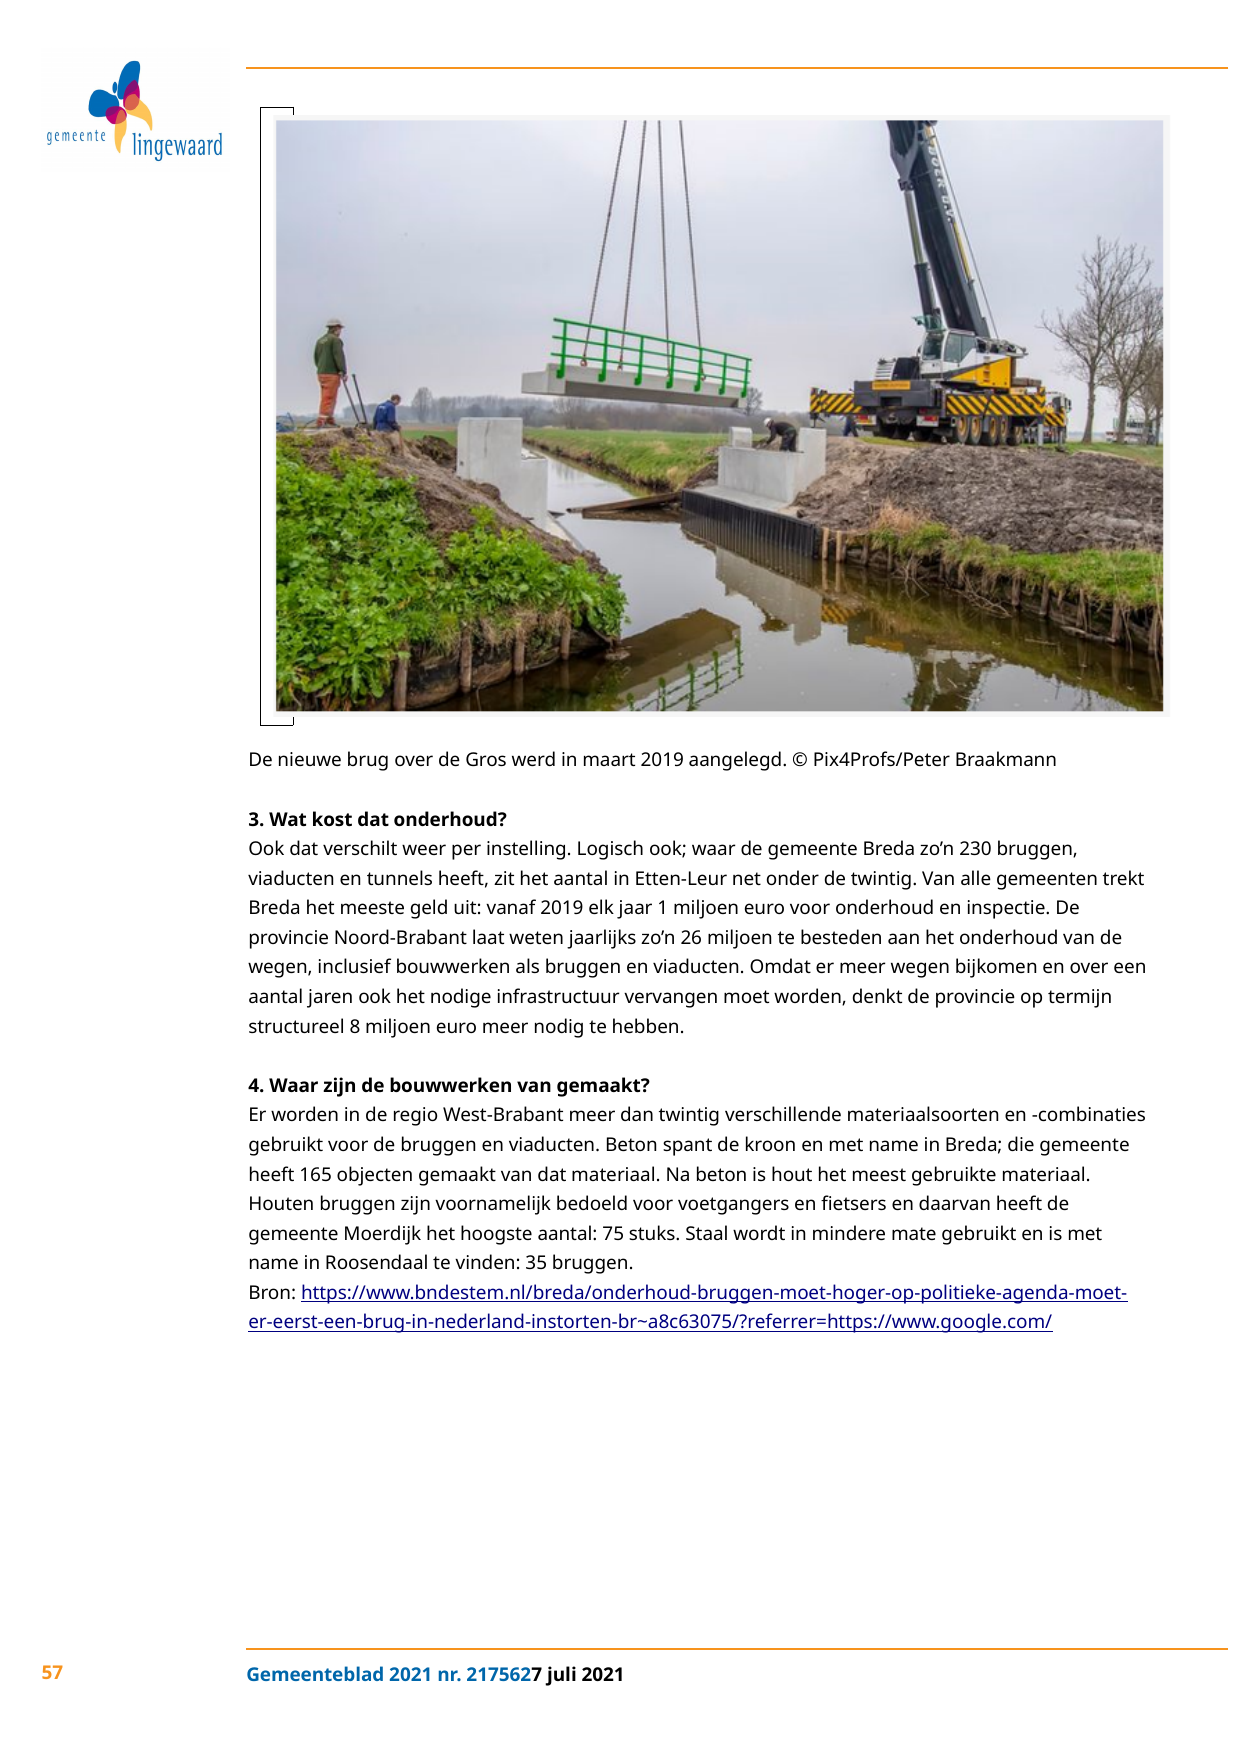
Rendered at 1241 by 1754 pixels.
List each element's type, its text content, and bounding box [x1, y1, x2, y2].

picture [41, 47, 231, 172]
text Er worden in de regio West-Brabant meer dan twintig verschillende materiaalsoorten en -combinaties gebruikt voor de bruggen en viaducten. Beton spant de kroon en met name in Breda; die gemeente heeft 165 objecten gemaakt van dat materiaal. Na beton is hout het meest gebruikte materiaal. Houten bruggen zijn voornamelijk bedoeld voor voetgangers en fietsers en daarvan heeft de gemeente Moerdijk het hoogste aantal: 75 stuks. Staal wordt in mindere mate gebruikt en is met name in Roosendaal te vinden: 35 bruggen. [248, 1102, 1152, 1275]
text Ook dat verschilt weer per instelling. Logisch ook; waar de gemeente Breda zo’n 230 bruggen, viaducten en tunnels heeft, zit het aantal in Etten-Leur net onder de twintig. Van alle gemeenten trekt Breda het meeste geld uit: vanaf 2019 elk jaar 1 miljoen euro voor onderhoud en inspectie. De provincie Noord-Brabant laat weten jaarlijks zo’n 26 miljoen te besteden aan het onderhoud van de wegen, inclusief bouwwerken als bruggen en viaducten. Omdat er meer wegen bijkomen en over een aantal jaren ook het nodige infrastructuur vervangen moet worden, denkt de provincie op termijn structureel 8 miljoen euro meer nodig te hebben. [248, 835, 1152, 1038]
text 4. Waar zijn de bouwwerken van gemaakt? [248, 1072, 1152, 1098]
text 3. Wat kost dat onderhoud? [248, 806, 1152, 831]
text Bron: https://www.bndestem.nl/breda/onderhoud-bruggen-moet-hoger-op-politieke-agenda-moet-er-eerst-een-brug-in-nederland-instorten-br~a8c63075/?referrer=https://www.google.com/ [248, 1279, 1152, 1334]
picture [268, 115, 1173, 717]
text De nieuwe brug over de Gros werd in maart 2019 aangelegd. © Pix4Profs/Peter Braakmann [248, 747, 1152, 772]
